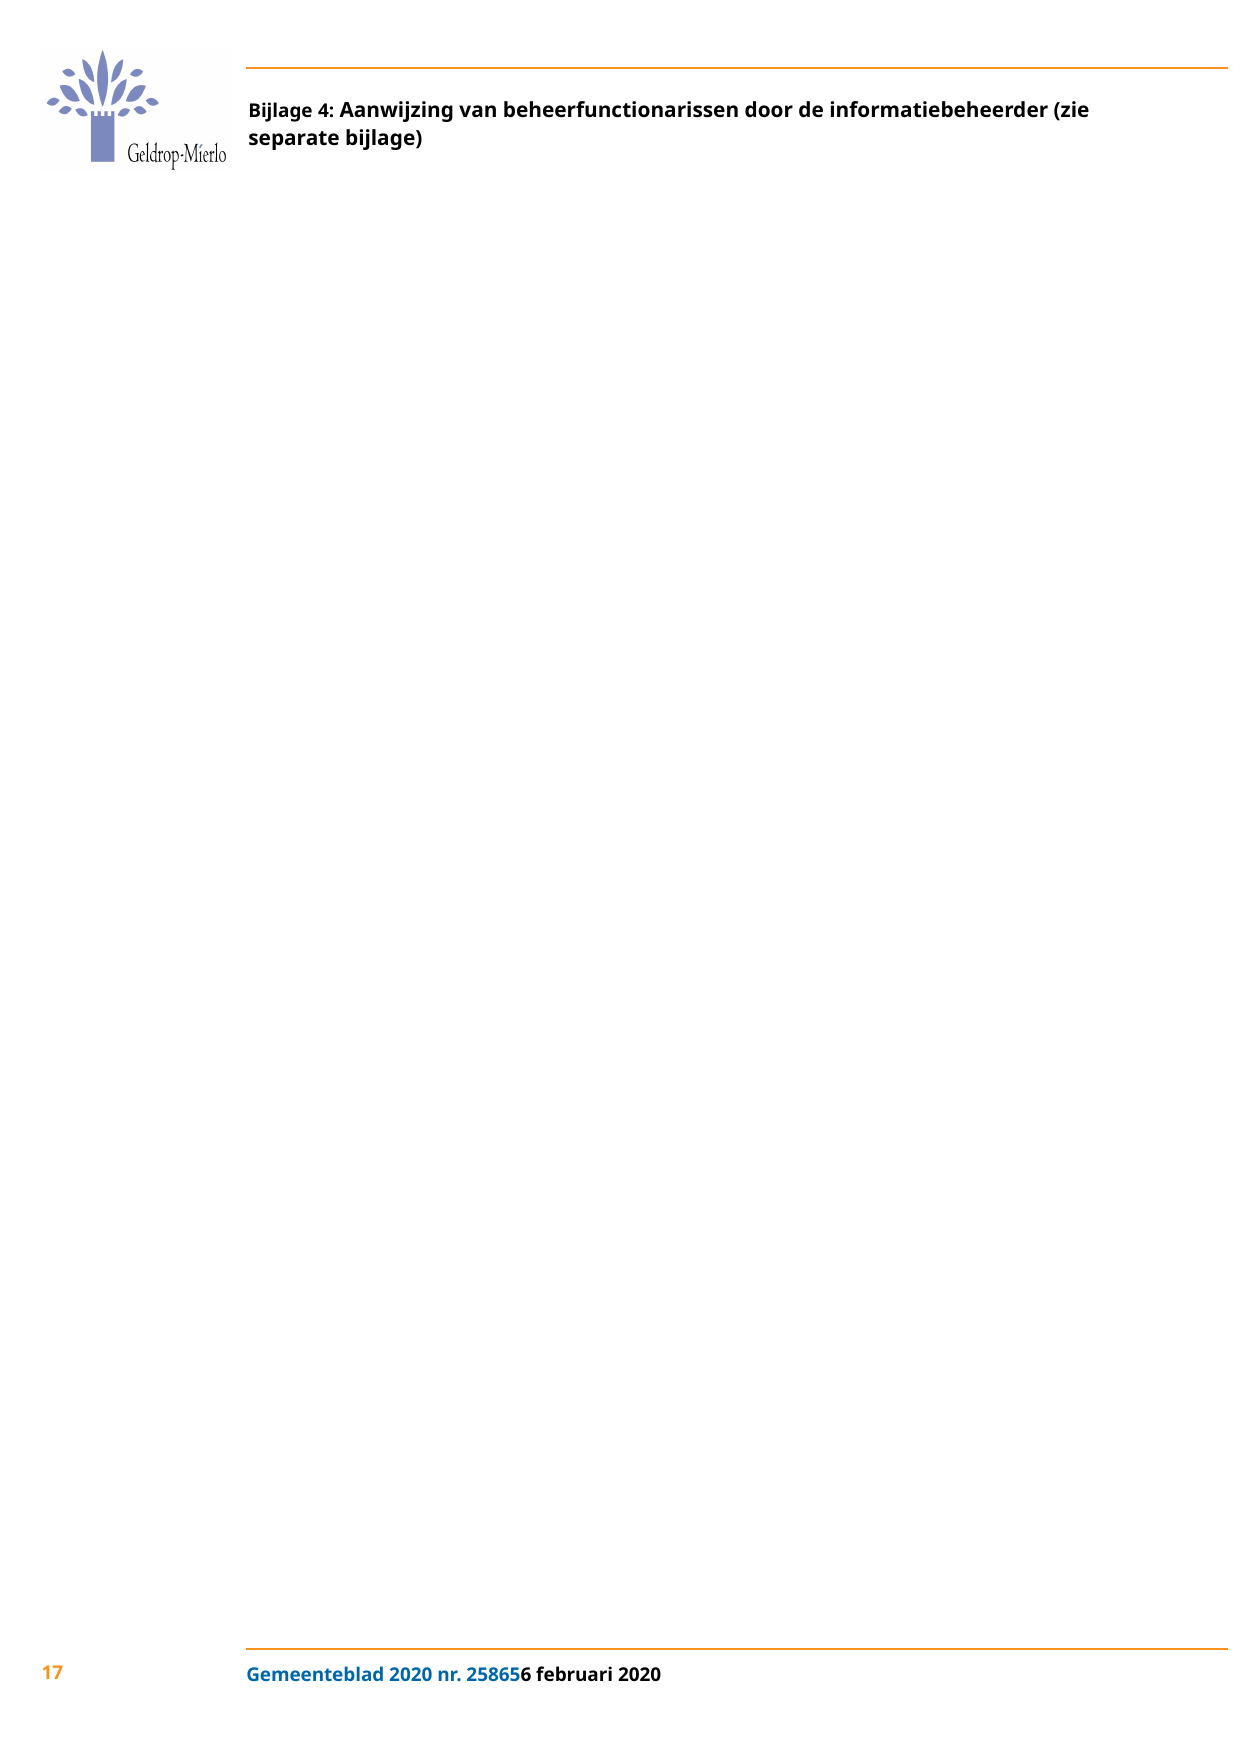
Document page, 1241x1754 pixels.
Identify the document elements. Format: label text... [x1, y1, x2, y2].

picture [41, 47, 231, 172]
text Bijlage 4: Aanwijzing van beheerfunctionarissen door de informatiebeheerder (zie separate bijlage) [248, 95, 1152, 152]
